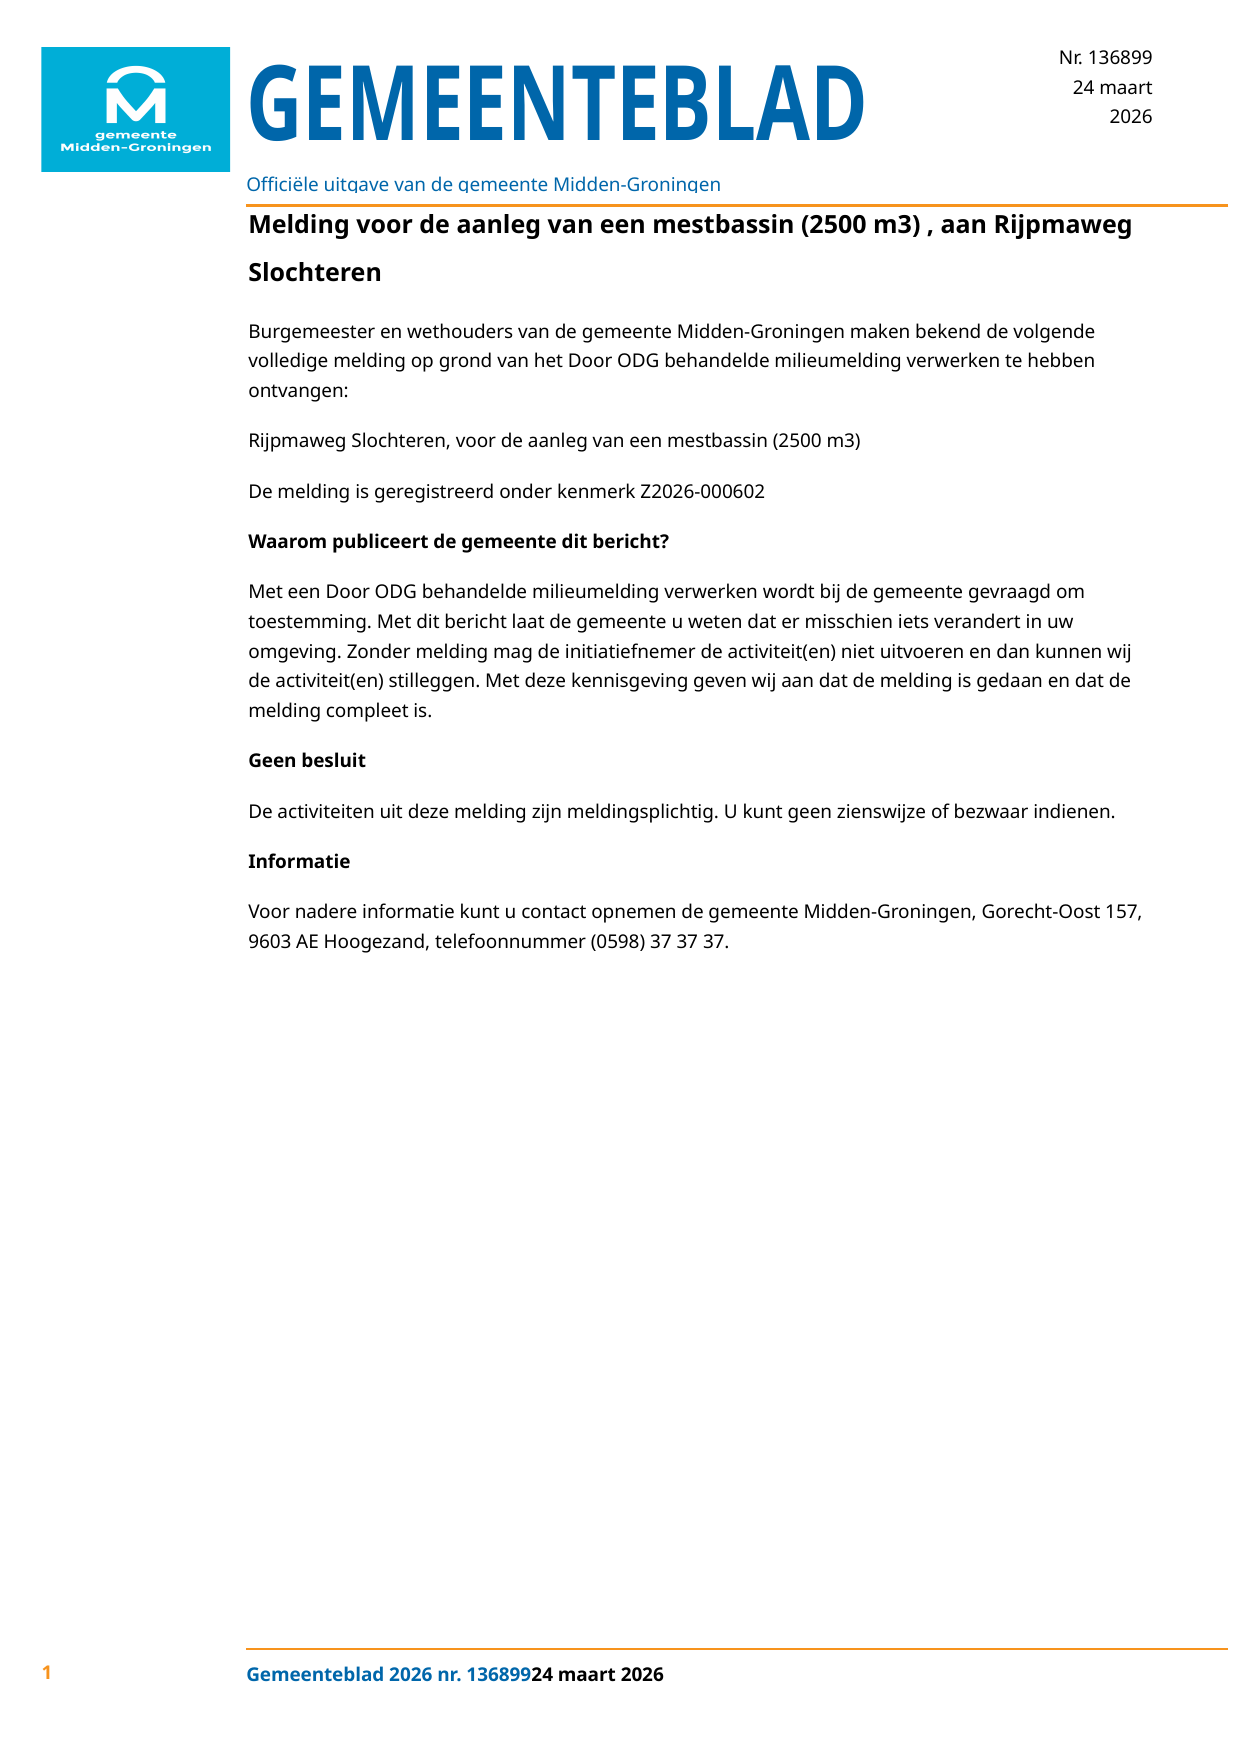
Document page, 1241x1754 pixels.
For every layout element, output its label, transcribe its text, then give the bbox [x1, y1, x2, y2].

picture [107, 89, 165, 122]
text Informatie [248, 848, 1152, 874]
text Met een Door ODG behandelde milieumelding verwerken wordt bij de gemeente gevraagd om toestemming. Met dit bericht laat de gemeente u weten dat er misschien iets verandert in uw omgeving. Zonder melding mag de initiatiefnemer de activiteit(en) niet uitvoeren en dan kunnen wij de activiteit(en) stilleggen. Met deze kennisgeving geven wij aan dat de melding is gedaan en dat de melding compleet is. [248, 579, 1152, 723]
picture [108, 66, 164, 82]
text Melding voor de aanleg van een mestbassin (2500 m3) , aan Rijpmaweg Slochteren [248, 207, 1152, 288]
text Burgemeester en wethouders van de gemeente Midden-Groningen maken bekend de volgende volledige melding op grond van het Door ODG behandelde milieumelding verwerken te hebben ontvangen: [248, 318, 1152, 403]
text De melding is geregistreerd onder kenmerk Z2026-000602 [248, 478, 1152, 504]
text Voor nadere informatie kunt u contact opnemen de gemeente Midden-Groningen, Gorecht-Oost 157, 9603 AE Hoogezand, telefoonnummer (0598) 37 37 37. [248, 899, 1152, 954]
picture [184, 146, 190, 153]
text Waarom publiceert de gemeente dit bericht? [248, 528, 1152, 554]
text Rijpmaweg Slochteren, voor de aanleg van een mestbassin (2500 m3) [248, 427, 1152, 453]
text De activiteiten uit deze melding zijn meldingsplichtig. U kunt geen zienswijze of bezwaar indienen. [248, 798, 1152, 824]
text Geen besluit [248, 747, 1152, 773]
